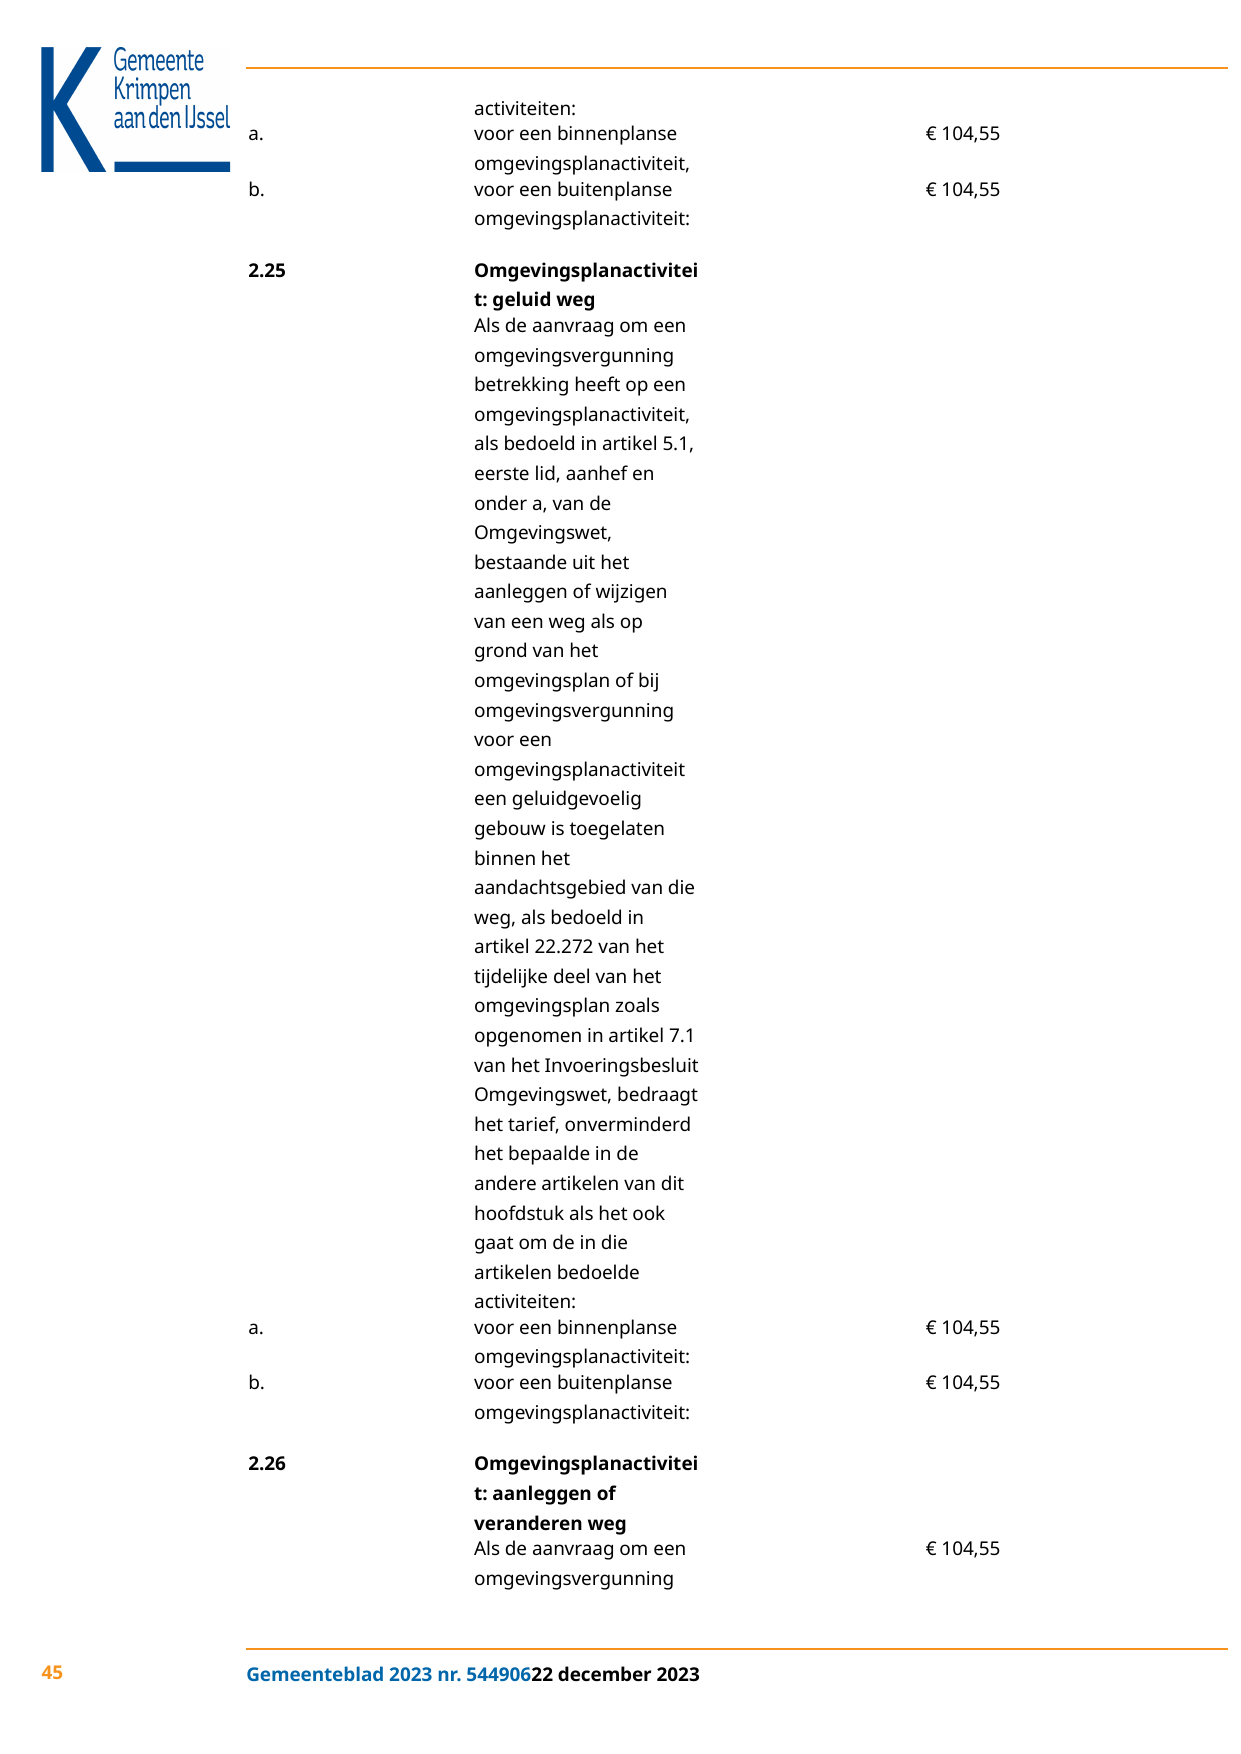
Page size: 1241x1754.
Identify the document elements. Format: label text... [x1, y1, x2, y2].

table_cell € 104,55 [926, 121, 1152, 176]
table_cell Omgevingsplanactiviteit: geluid weg [474, 257, 700, 312]
table_cell Als de aanvraag om een omgevingsvergunning [474, 1535, 700, 1591]
table_cell [700, 1314, 926, 1369]
table_cell 2.25 [248, 257, 474, 312]
table_cell [700, 231, 926, 257]
table_cell [926, 257, 1152, 312]
table_cell [700, 257, 926, 312]
table_cell [248, 1535, 474, 1591]
table_cell b. [248, 176, 474, 231]
table_cell voor een binnenplanse omgevingsplanactiviteit, [474, 121, 700, 176]
table_cell a. [248, 1314, 474, 1369]
table_cell [700, 95, 926, 121]
table_cell [248, 312, 474, 1314]
table_cell [700, 121, 926, 176]
table_cell [926, 1425, 1152, 1451]
table_cell [700, 1451, 926, 1535]
table_cell a. [248, 121, 474, 176]
table_cell [248, 1425, 474, 1451]
table_cell voor een binnenplanse omgevingsplanactiviteit: [474, 1314, 700, 1369]
table_cell voor een buitenplanse omgevingsplanactiviteit: [474, 176, 700, 231]
table_cell [700, 1425, 926, 1451]
table_cell [700, 1535, 926, 1591]
table_cell [700, 1370, 926, 1425]
table_cell [248, 95, 474, 121]
table_cell [700, 176, 926, 231]
table_cell [926, 231, 1152, 257]
table_cell € 104,55 [926, 1370, 1152, 1425]
table_cell activiteiten: [474, 95, 700, 121]
picture [41, 47, 231, 172]
table_cell [248, 231, 474, 257]
table_cell [474, 231, 700, 257]
table_cell Als de aanvraag om een omgevingsvergunning betrekking heeft op een omgevingsplanactiviteit, als bedoeld in artikel 5.1, eerste lid, aanhef en onder a, van de Omgevingswet, bestaande uit het aanleggen of wijzigen van een weg als op grond van het omgevingsplan of bij omgevingsvergunning voor een omgevingsplanactiviteit een geluidgevoelig gebouw is toegelaten binnen het aandachtsgebied van die weg, als bedoeld in artikel 22.272 van het tijdelijke deel van het omgevingsplan zoals opgenomen in artikel 7.1 van het Invoeringsbesluit Omgevingswet, bedraagt het tarief, onverminderd het bepaalde in de andere artikelen van dit hoofdstuk als het ook gaat om de in die artikelen bedoelde activiteiten: [474, 312, 700, 1314]
table_cell [926, 1451, 1152, 1535]
table_cell Omgevingsplanactiviteit: aanleggen of veranderen weg [474, 1451, 700, 1535]
table_cell [926, 312, 1152, 1314]
table_cell € 104,55 [926, 1314, 1152, 1369]
table_cell € 104,55 [926, 176, 1152, 231]
table_cell [700, 312, 926, 1314]
table_cell [926, 95, 1152, 121]
table_cell b. [248, 1370, 474, 1425]
table_cell 2.26 [248, 1451, 474, 1535]
table_cell voor een buitenplanse omgevingsplanactiviteit: [474, 1370, 700, 1425]
table_cell € 104,55 [926, 1535, 1152, 1591]
table_cell [474, 1425, 700, 1451]
